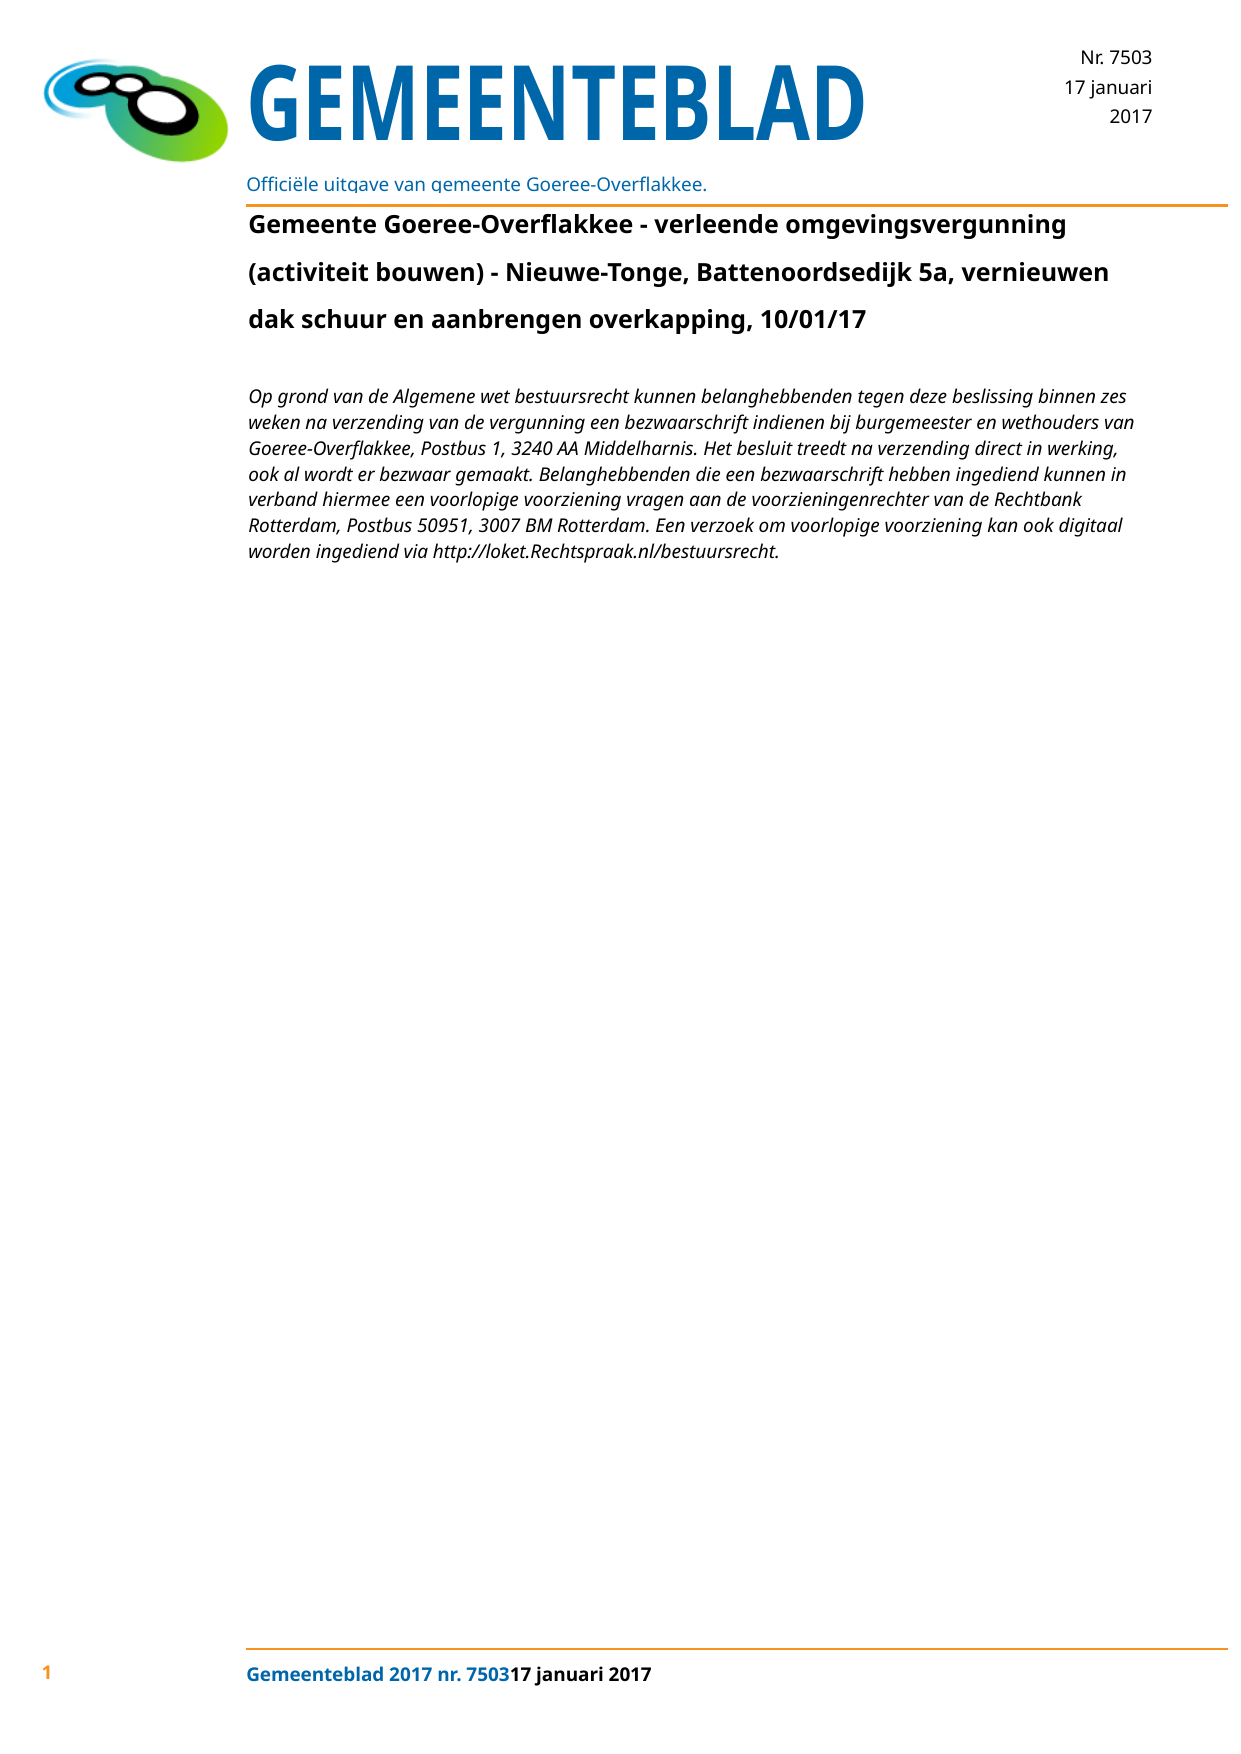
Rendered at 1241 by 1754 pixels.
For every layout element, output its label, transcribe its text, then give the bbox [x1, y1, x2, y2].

picture [41, 47, 231, 172]
text Op grond van de Algemene wet bestuursrecht kunnen belanghebbenden tegen deze beslissing binnen zes weken na verzending van de vergunning een bezwaarschrift indienen bij burgemeester en wethouders van Goeree-Overflakkee, Postbus 1, 3240 AA Middelharnis. Het besluit treedt na verzending direct in werking, ook al wordt er bezwaar gemaakt. Belanghebbenden die een bezwaarschrift hebben ingediend kunnen in verband hiermee een voorlopige voorziening vragen aan de voorzieningenrechter van de Rechtbank Rotterdam, Postbus 50951, 3007 BM Rotterdam. Een verzoek om voorlopige voorziening kan ook digitaal worden ingediend via http://loket.Rechtspraak.nl/bestuursrecht. [248, 384, 1152, 564]
text Gemeente Goeree-Overflakkee - verleende omgevingsvergunning (activiteit bouwen) - Nieuwe-Tonge, Battenoordsedijk 5a, vernieuwen dak schuur en aanbrengen overkapping, 10/01/17 [248, 207, 1152, 336]
